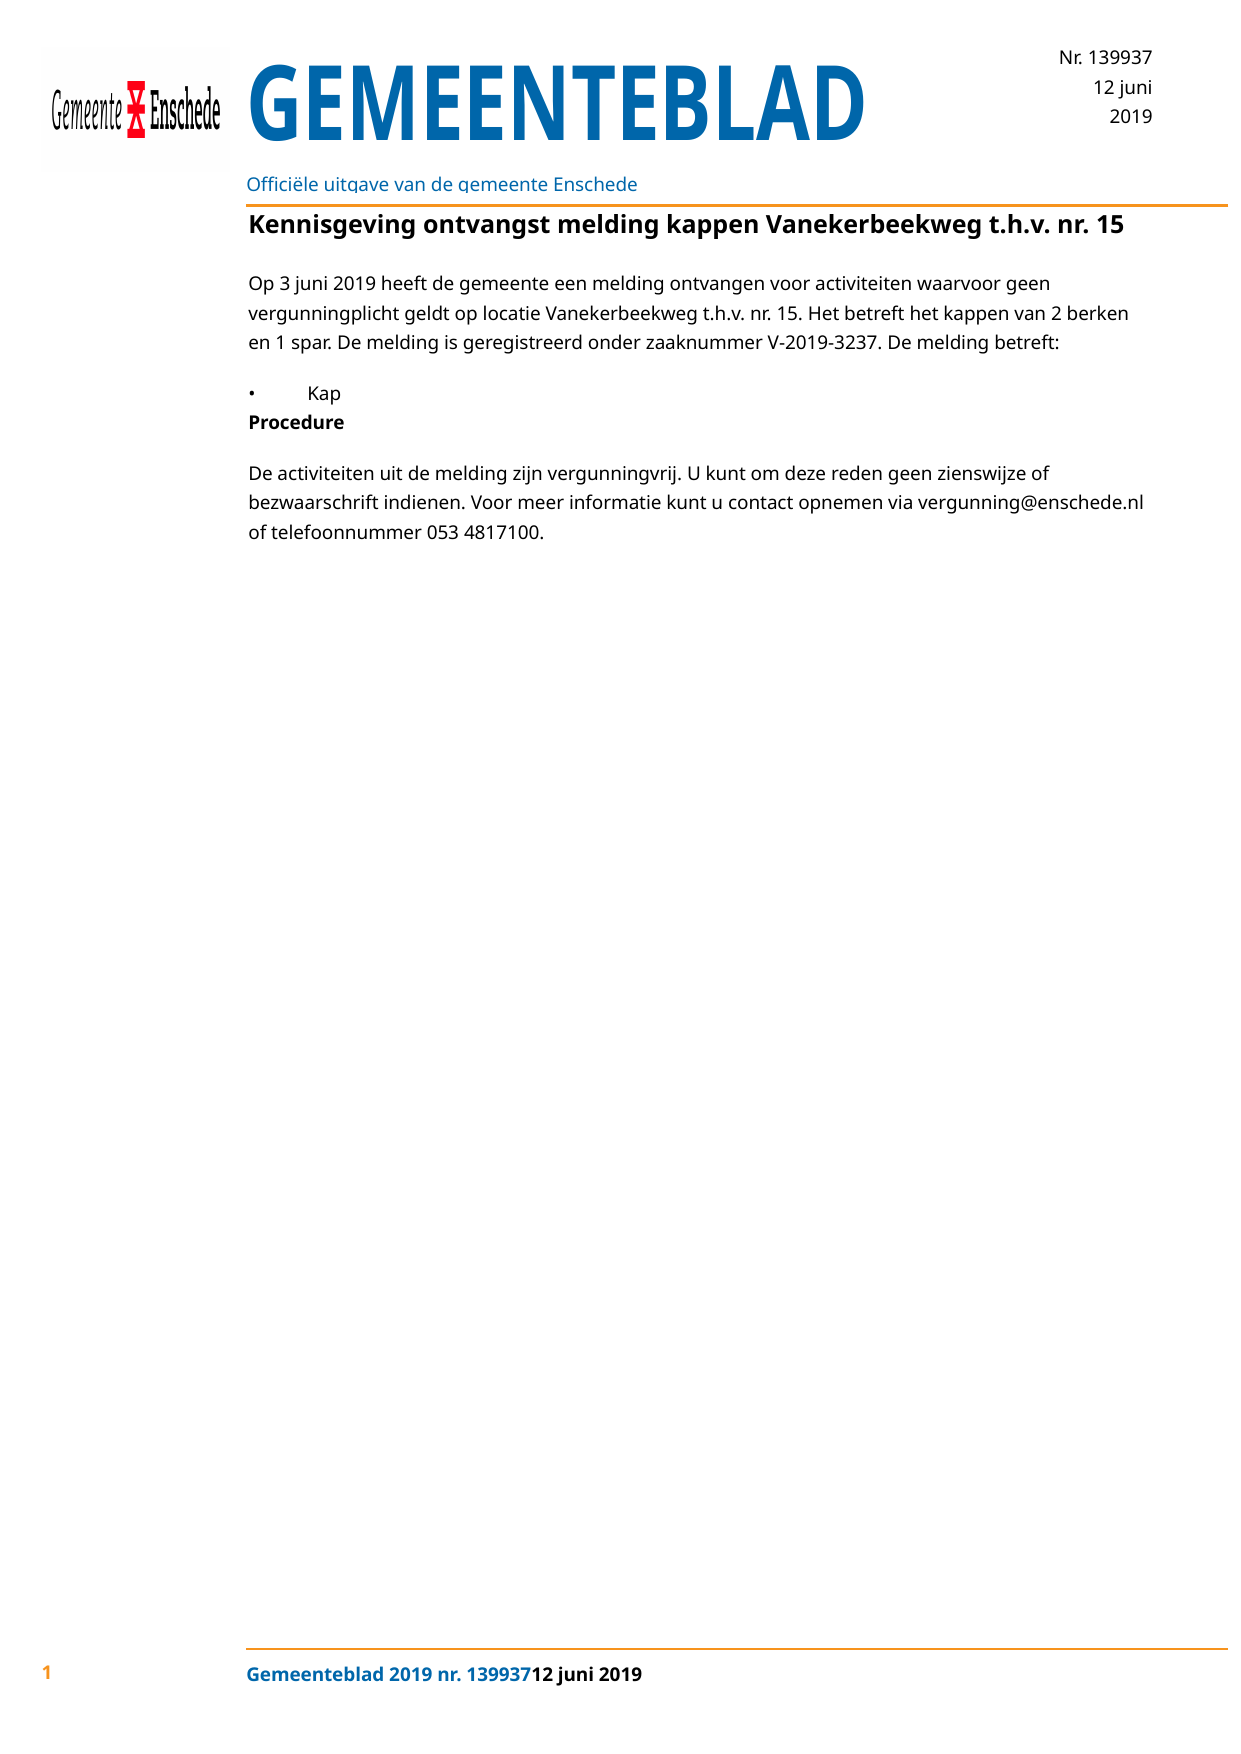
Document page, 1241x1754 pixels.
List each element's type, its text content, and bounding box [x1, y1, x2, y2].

list Kap [248, 380, 1152, 406]
text Op 3 juni 2019 heeft de gemeente een melding ontvangen voor activiteiten waarvoor geen vergunningplicht geldt op locatie Vanekerbeekweg t.h.v. nr. 15. Het betreft het kappen van 2 berken en 1 spar. De melding is geregistreerd onder zaaknummer V-2019-3237. De melding betreft: [248, 270, 1152, 355]
text Kennisgeving ontvangst melding kappen Vanekerbeekweg t.h.v. nr. 15 [248, 207, 1152, 241]
text Procedure [248, 409, 1152, 435]
text De activiteiten uit de melding zijn vergunningvrij. U kunt om deze reden geen zienswijze of bezwaarschrift indienen. Voor meer informatie kunt u contact opnemen via vergunning@enschede.nl of telefoonnummer 053 4817100. [248, 460, 1152, 545]
picture [41, 47, 231, 172]
